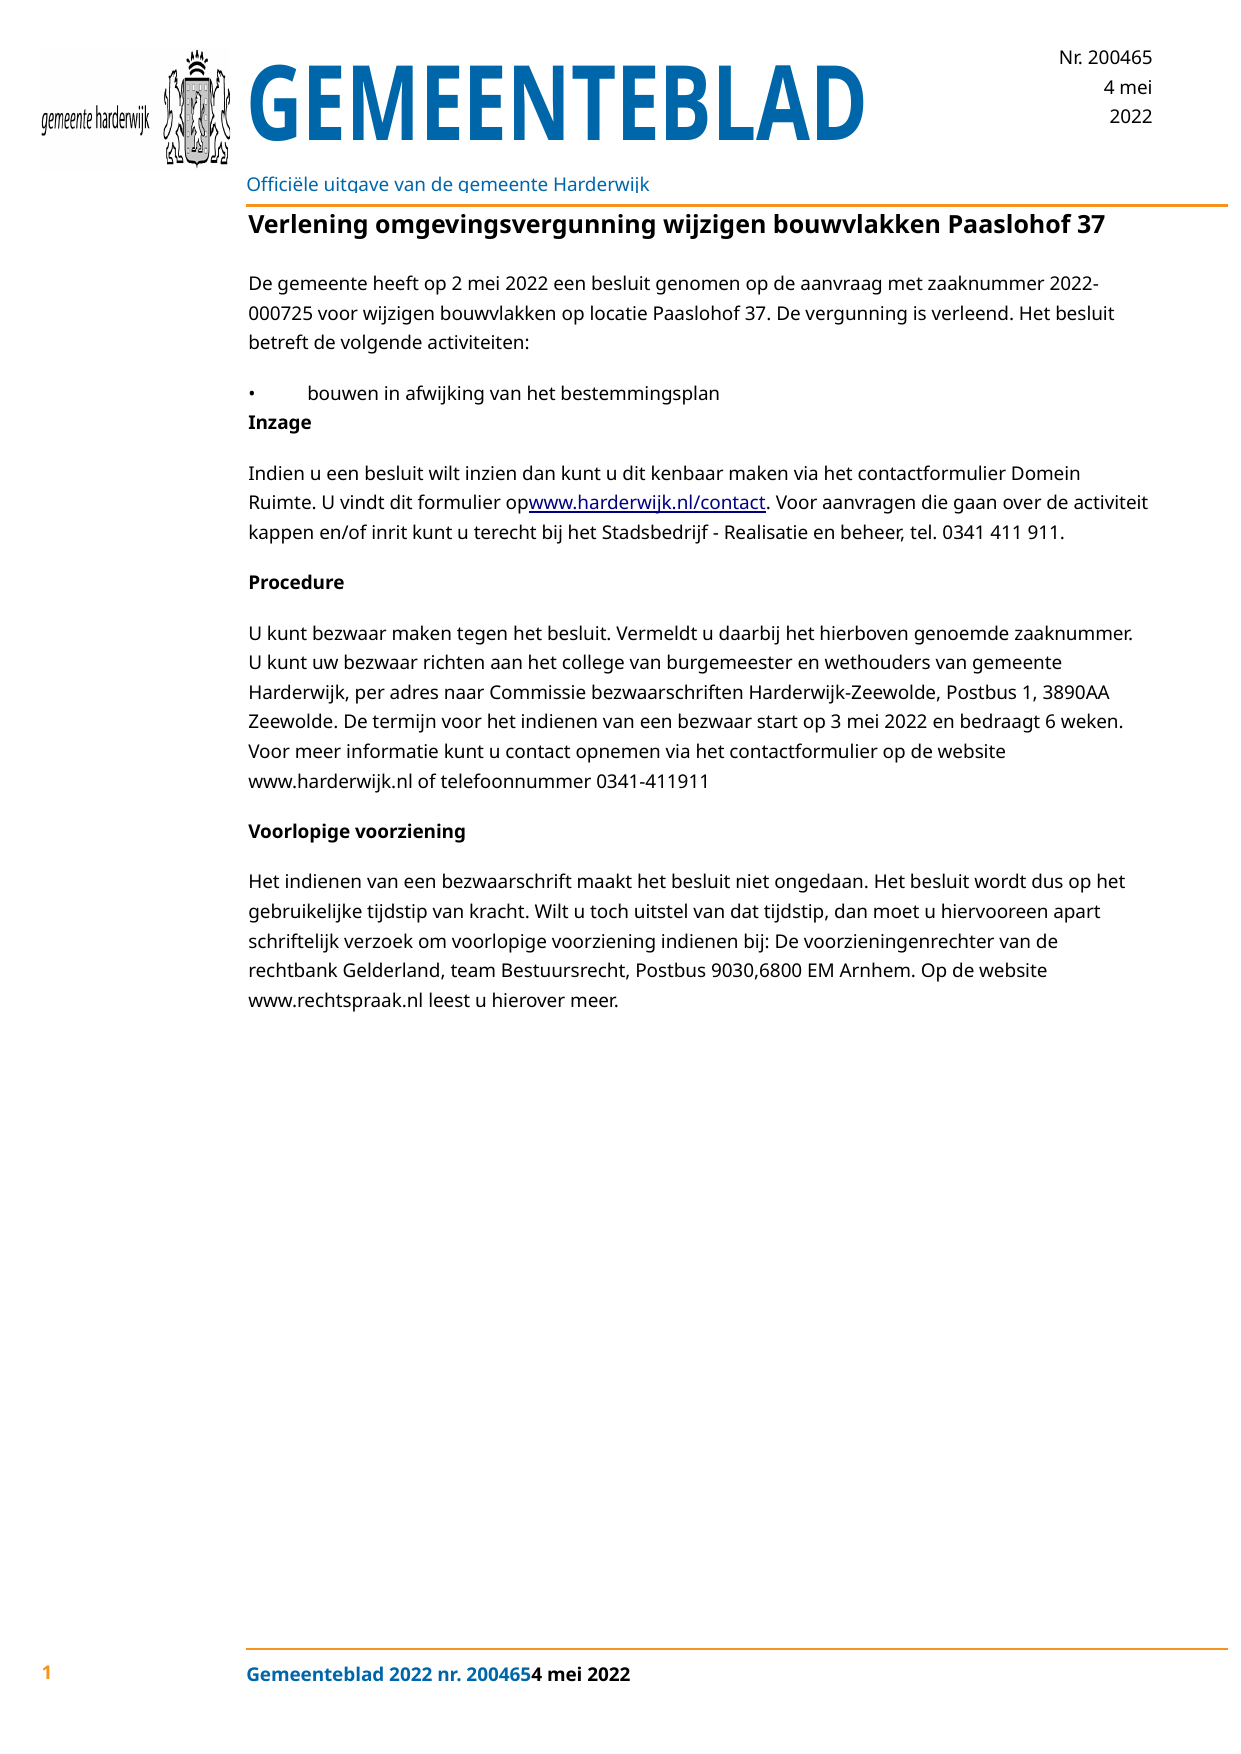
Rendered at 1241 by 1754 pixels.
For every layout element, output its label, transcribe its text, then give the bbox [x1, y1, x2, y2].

picture [41, 47, 231, 172]
list bouwen in afwijking van het bestemmingsplan [248, 380, 1152, 406]
text Voorlopige voorziening [248, 818, 1152, 844]
text Inzage [248, 409, 1152, 435]
text Verlening omgevingsvergunning wijzigen bouwvlakken Paaslohof 37 [248, 207, 1152, 241]
text Indien u een besluit wilt inzien dan kunt u dit kenbaar maken via het contactformulier Domein Ruimte. U vindt dit formulier opwww.harderwijk.nl/contact. Voor aanvragen die gaan over de activiteit kappen en/of inrit kunt u terecht bij het Stadsbedrijf - Realisatie en beheer, tel. 0341 411 911. [248, 460, 1152, 545]
text Procedure [248, 569, 1152, 595]
text Het indienen van een bezwaarschrift maakt het besluit niet ongedaan. Het besluit wordt dus op het gebruikelijke tijdstip van kracht. Wilt u toch uitstel van dat tijdstip, dan moet u hiervooreen apart schriftelijk verzoek om voorlopige voorziening indienen bij: De voorzieningenrechter van de rechtbank Gelderland, team Bestuursrecht, Postbus 9030,6800 EM Arnhem. Op de website www.rechtspraak.nl leest u hierover meer. [248, 869, 1152, 1013]
text U kunt bezwaar maken tegen het besluit. Vermeldt u daarbij het hierboven genoemde zaaknummer. U kunt uw bezwaar richten aan het college van burgemeester en wethouders van gemeente Harderwijk, per adres naar Commissie bezwaarschriften Harderwijk-Zeewolde, Postbus 1, 3890AA Zeewolde. De termijn voor het indienen van een bezwaar start op 3 mei 2022 en bedraagt 6 weken. Voor meer informatie kunt u contact opnemen via het contactformulier op de website www.harderwijk.nl of telefoonnummer 0341-411911 [248, 620, 1152, 793]
text De gemeente heeft op 2 mei 2022 een besluit genomen op de aanvraag met zaaknummer 2022-000725 voor wijzigen bouwvlakken op locatie Paaslohof 37. De vergunning is verleend. Het besluit betreft de volgende activiteiten: [248, 270, 1152, 355]
